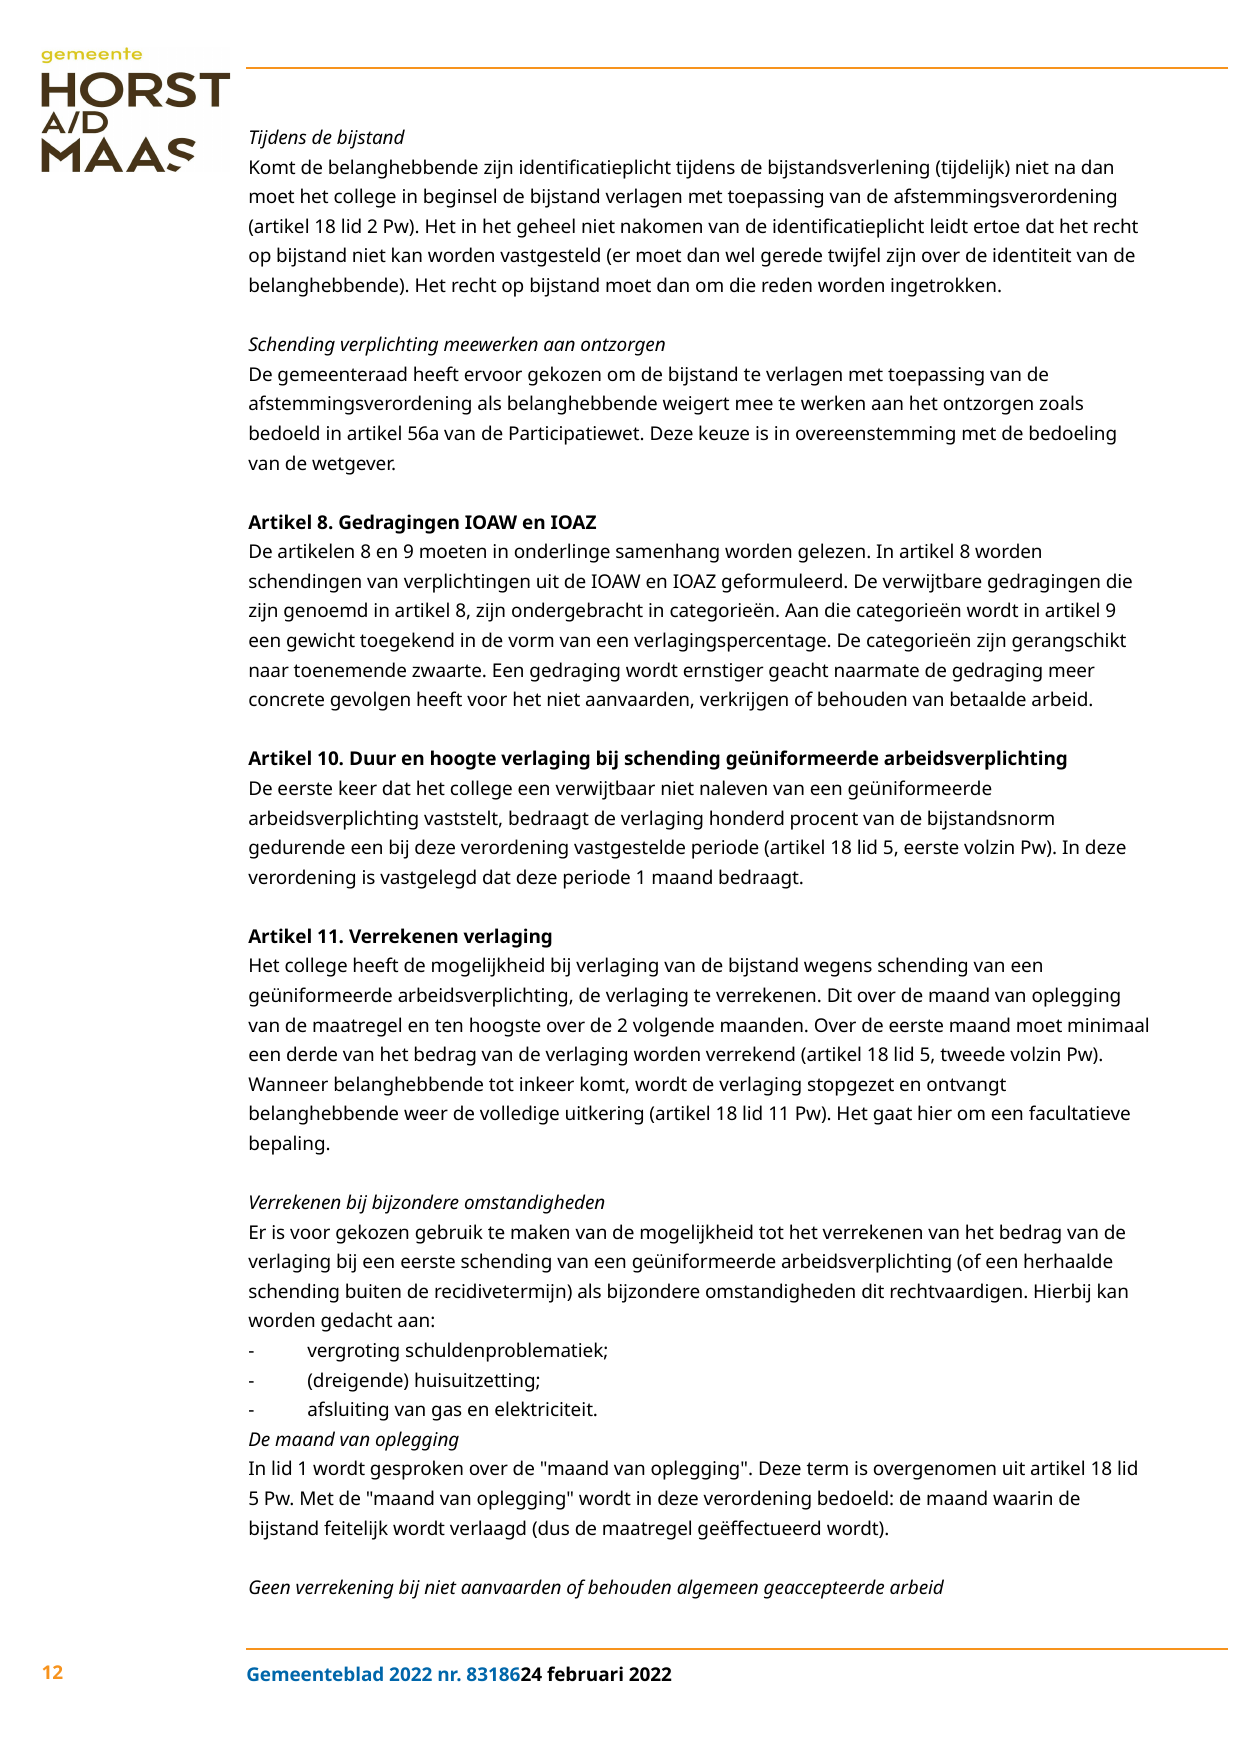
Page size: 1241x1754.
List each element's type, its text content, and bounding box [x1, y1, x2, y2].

text Komt de belanghebbende zijn identificatieplicht tijdens de bijstandsverlening (tijdelijk) niet na dan moet het college in beginsel de bijstand verlagen met toepassing van de afstemmingsverordening (artikel 18 lid 2 Pw). Het in het geheel niet nakomen van de identificatieplicht leidt ertoe dat het recht op bijstand niet kan worden vastgesteld (er moet dan wel gerede twijfel zijn over de identiteit van de belanghebbende). Het recht op bijstand moet dan om die reden worden ingetrokken. [248, 154, 1152, 298]
text De maand van oplegging [248, 1426, 1152, 1452]
list (dreigende) huisuitzetting; [248, 1367, 1152, 1393]
text Schending verplichting meewerken aan ontzorgen [248, 331, 1152, 357]
text Artikel 8. Gedragingen IOAW en IOAZ [248, 509, 1152, 535]
text Verrekenen bij bijzondere omstandigheden [248, 1189, 1152, 1215]
text De artikelen 8 en 9 moeten in onderlinge samenhang worden gelezen. In artikel 8 worden schendingen van verplichtingen uit de IOAW en IOAZ geformuleerd. De verwijtbare gedragingen die zijn genoemd in artikel 8, zijn ondergebracht in categorieën. Aan die categorieën wordt in artikel 9 een gewicht toegekend in de vorm van een verlagingspercentage. De categorieën zijn gerangschikt naar toenemende zwaarte. Een gedraging wordt ernstiger geacht naarmate de gedraging meer concrete gevolgen heeft voor het niet aanvaarden, verkrijgen of behouden van betaalde arbeid. [248, 538, 1152, 712]
list afsluiting van gas en elektriciteit. [248, 1396, 1152, 1422]
text De gemeenteraad heeft ervoor gekozen om de bijstand te verlagen met toepassing van de afstemmingsverordening als belanghebbende weigert mee te werken aan het ontzorgen zoals bedoeld in artikel 56a van de Participatiewet. Deze keuze is in overeenstemming met de bedoeling van de wetgever. [248, 361, 1152, 476]
text De eerste keer dat het college een verwijtbaar niet naleven van een geüniformeerde arbeidsverplichting vaststelt, bedraagt de verlaging honderd procent van de bijstandsnorm gedurende een bij deze verordening vastgestelde periode (artikel 18 lid 5, eerste volzin Pw). In deze verordening is vastgelegd dat deze periode 1 maand bedraagt. [248, 775, 1152, 890]
text Artikel 11. Verrekenen verlaging [248, 923, 1152, 949]
text In lid 1 wordt gesproken over de "maand van oplegging". Deze term is overgenomen uit artikel 18 lid 5 Pw. Met de "maand van oplegging" wordt in deze verordening bedoeld: de maand waarin de bijstand feitelijk wordt verlaagd (dus de maatregel geëffectueerd wordt). [248, 1456, 1152, 1541]
text Het college heeft de mogelijkheid bij verlaging van de bijstand wegens schending van een geüniformeerde arbeidsverplichting, de verlaging te verrekenen. Dit over de maand van oplegging van de maatregel en ten hoogste over de 2 volgende maanden. Over de eerste maand moet minimaal een derde van het bedrag van de verlaging worden verrekend (artikel 18 lid 5, tweede volzin Pw). Wanneer belanghebbende tot inkeer komt, wordt de verlaging stopgezet en ontvangt belanghebbende weer de volledige uitkering (artikel 18 lid 11 Pw). Het gaat hier om een facultatieve bepaling. [248, 953, 1152, 1156]
text Tijdens de bijstand [248, 124, 1152, 150]
text Artikel 10. Duur en hoogte verlaging bij schending geüniformeerde arbeidsverplichting [248, 746, 1152, 771]
picture [41, 47, 231, 172]
text Er is voor gekozen gebruik te maken van de mogelijkheid tot het verrekenen van het bedrag van de verlaging bij een eerste schending van een geüniformeerde arbeidsverplichting (of een herhaalde schending buiten de recidivetermijn) als bijzondere omstandigheden dit rechtvaardigen. Hierbij kan worden gedacht aan: [248, 1219, 1152, 1333]
list vergroting schuldenproblematiek; [248, 1337, 1152, 1363]
text Geen verrekening bij niet aanvaarden of behouden algemeen geaccepteerde arbeid [248, 1574, 1152, 1600]
